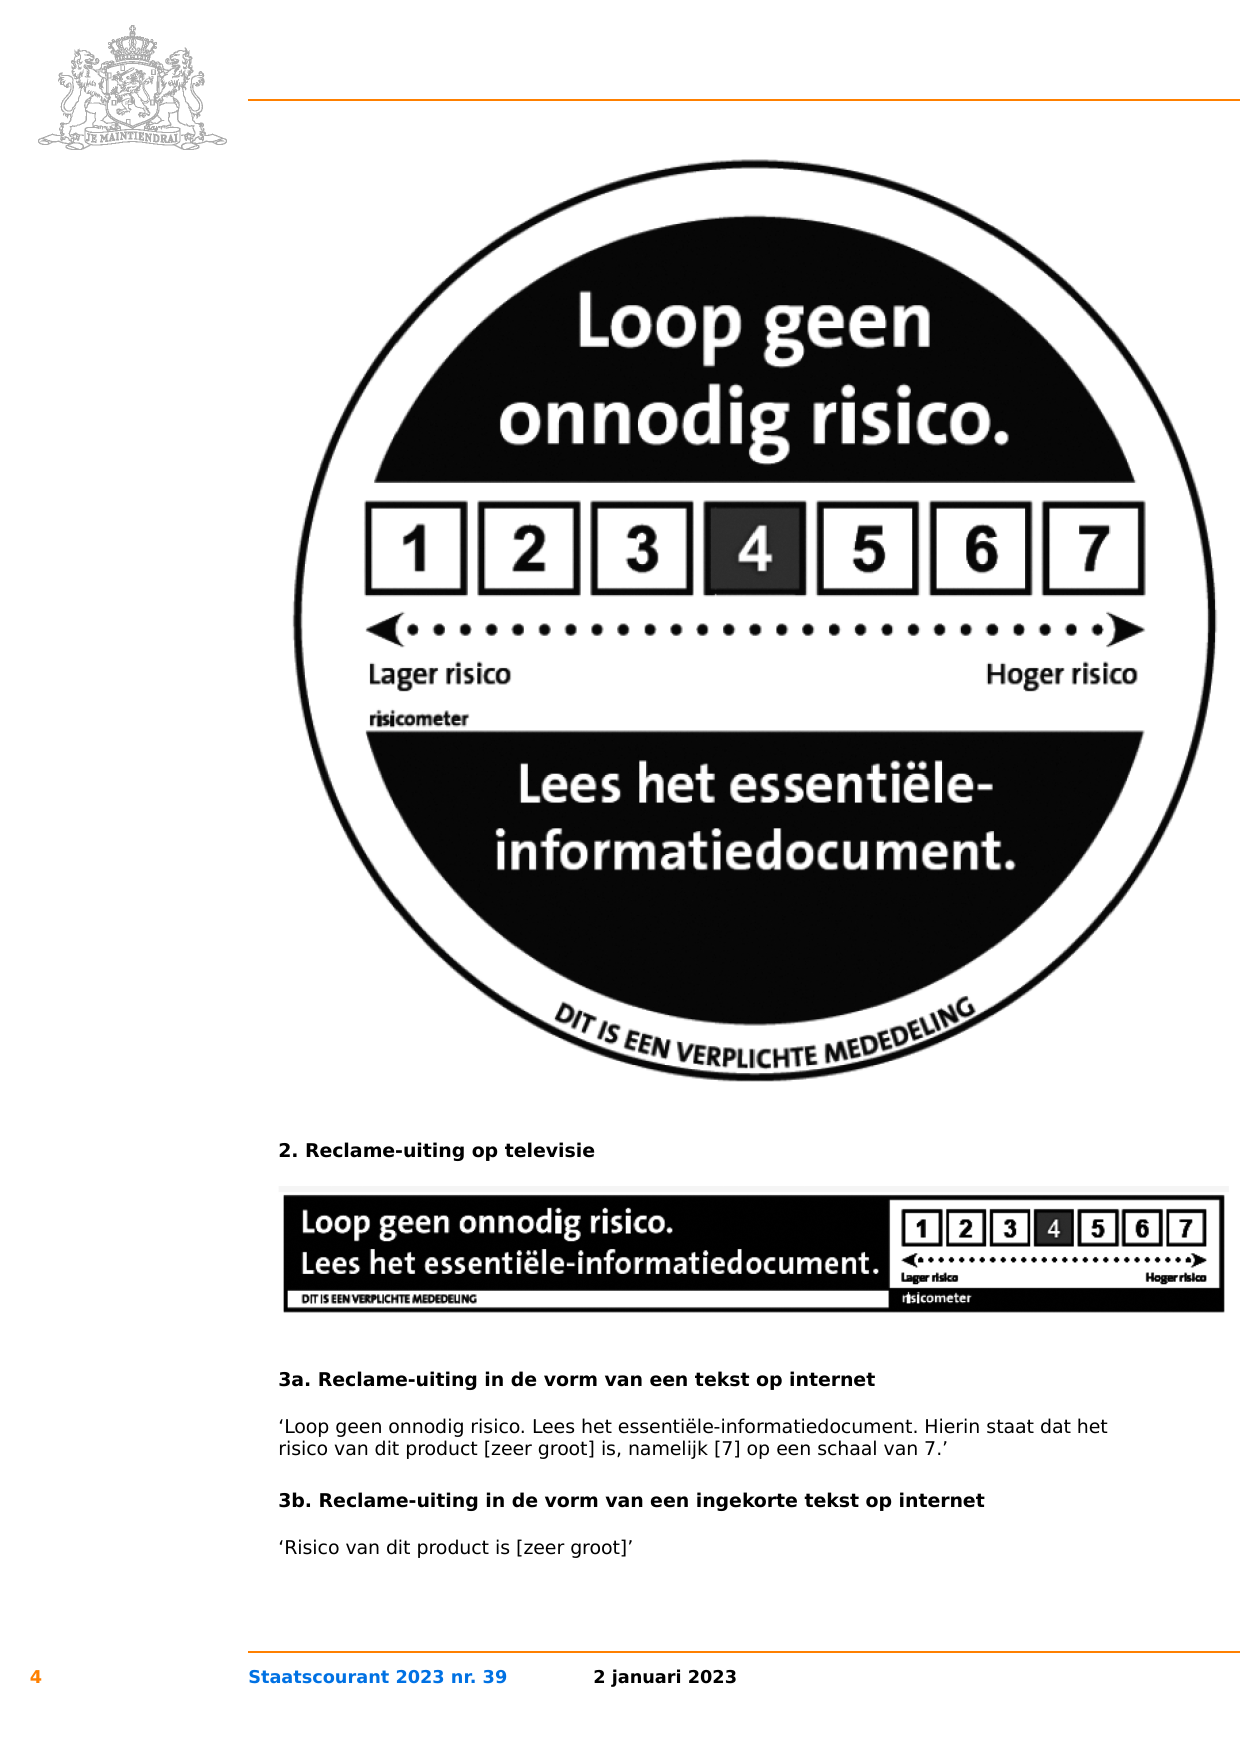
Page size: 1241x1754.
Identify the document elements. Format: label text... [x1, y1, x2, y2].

picture [278, 1186, 1229, 1317]
subtitle 2. Reclame-uiting op televisie [278, 1140, 1163, 1162]
text ‘Risico van dit product is [zeer groot]’ [278, 1537, 1163, 1559]
picture [278, 155, 1229, 1088]
text ‘Loop geen onnodig risico. Lees het essentiële-informatiedocument. Hierin staat dat het risico van dit product [zeer groot] is, namelijk [7] op een schaal van 7.’ [278, 1416, 1163, 1460]
subtitle 3a. Reclame-uiting in de vorm van een tekst op internet [278, 1369, 1163, 1391]
picture [38, 25, 227, 150]
subtitle 3b. Reclame-uiting in de vorm van een ingekorte tekst op internet [278, 1490, 1163, 1512]
